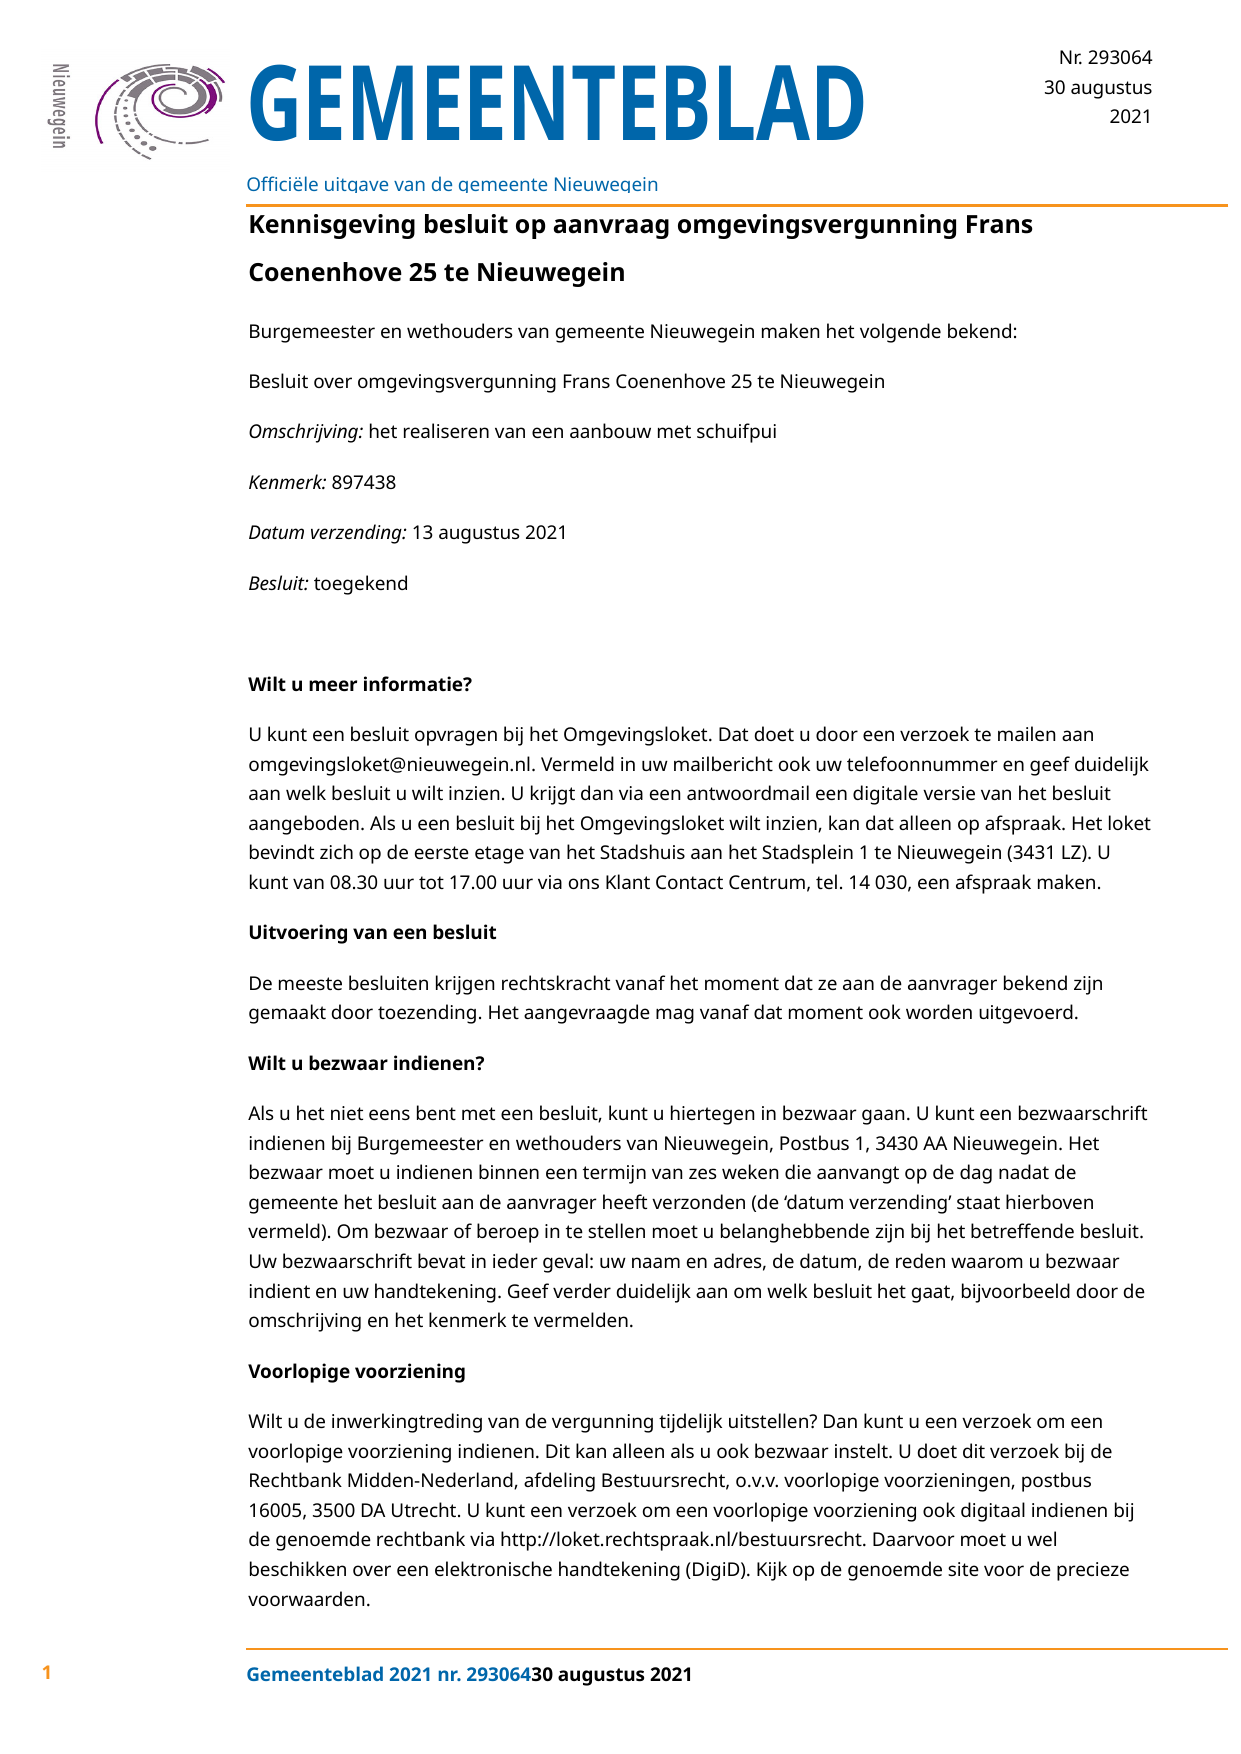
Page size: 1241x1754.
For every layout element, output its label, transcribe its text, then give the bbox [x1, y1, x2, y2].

text Uitvoering van een besluit [248, 919, 1152, 945]
text Wilt u bezwaar indienen? [248, 1050, 1152, 1076]
text Omschrijving: het realiseren van een aanbouw met schuifpui [248, 419, 1152, 444]
text Voorlopige voorziening [248, 1358, 1152, 1384]
text Besluit over omgevingsvergunning Frans Coenenhove 25 te Nieuwegein [248, 368, 1152, 394]
text Burgemeester en wethouders van gemeente Nieuwegein maken het volgende bekend: [248, 318, 1152, 344]
text Wilt u meer informatie? [248, 671, 1152, 697]
text Als u het niet eens bent met een besluit, kunt u hiertegen in bezwaar gaan. U kunt een bezwaarschrift indienen bij Burgemeester en wethouders van Nieuwegein, Postbus 1, 3430 AA Nieuwegein. Het bezwaar moet u indienen binnen een termijn van zes weken die aanvangt op de dag nadat de gemeente het besluit aan de aanvrager heeft verzonden (de ‘datum verzending’ staat hierboven vermeld). Om bezwaar of beroep in te stellen moet u belanghebbende zijn bij het betreffende besluit. Uw bezwaarschrift bevat in ieder geval: uw naam en adres, de datum, de reden waarom u bezwaar indient en uw handtekening. Geef verder duidelijk aan om welk besluit het gaat, bijvoorbeeld door de omschrijving en het kenmerk te vermelden. [248, 1100, 1152, 1333]
text Kenmerk: 897438 [248, 469, 1152, 495]
text Kennisgeving besluit op aanvraag omgevingsvergunning Frans Coenenhove 25 te Nieuwegein [248, 207, 1152, 288]
text Wilt u de inwerkingtreding van de vergunning tijdelijk uitstellen? Dan kunt u een verzoek om een voorlopige voorziening indienen. Dit kan alleen als u ook bezwaar instelt. U doet dit verzoek bij de Rechtbank Midden-Nederland, afdeling Bestuursrecht, o.v.v. voorlopige voorzieningen, postbus 16005, 3500 DA Utrecht. U kunt een verzoek om een voorlopige voorziening ook digitaal indienen bij de genoemde rechtbank via http://loket.rechtspraak.nl/bestuursrecht. Daarvoor moet u wel beschikken over een elektronische handtekening (DigiD). Kijk op de genoemde site voor de precieze voorwaarden. [248, 1408, 1152, 1612]
picture [41, 47, 231, 172]
text Datum verzending: 13 augustus 2021 [248, 519, 1152, 545]
text U kunt een besluit opvragen bij het Omgevingsloket. Dat doet u door een verzoek te mailen aan omgevingsloket@nieuwegein.nl. Vermeld in uw mailbericht ook uw telefoonnummer en geef duidelijk aan welk besluit u wilt inzien. U krijgt dan via een antwoordmail een digitale versie van het besluit aangeboden. Als u een besluit bij het Omgevingsloket wilt inzien, kan dat alleen op afspraak. Het loket bevindt zich op de eerste etage van het Stadshuis aan het Stadsplein 1 te Nieuwegein (3431 LZ). U kunt van 08.30 uur tot 17.00 uur via ons Klant Contact Centrum, tel. 14 030, een afspraak maken. [248, 721, 1152, 895]
text De meeste besluiten krijgen rechtskracht vanaf het moment dat ze aan de aanvrager bekend zijn gemaakt door toezending. Het aangevraagde mag vanaf dat moment ook worden uitgevoerd. [248, 970, 1152, 1025]
text Besluit: toegekend [248, 570, 1152, 596]
